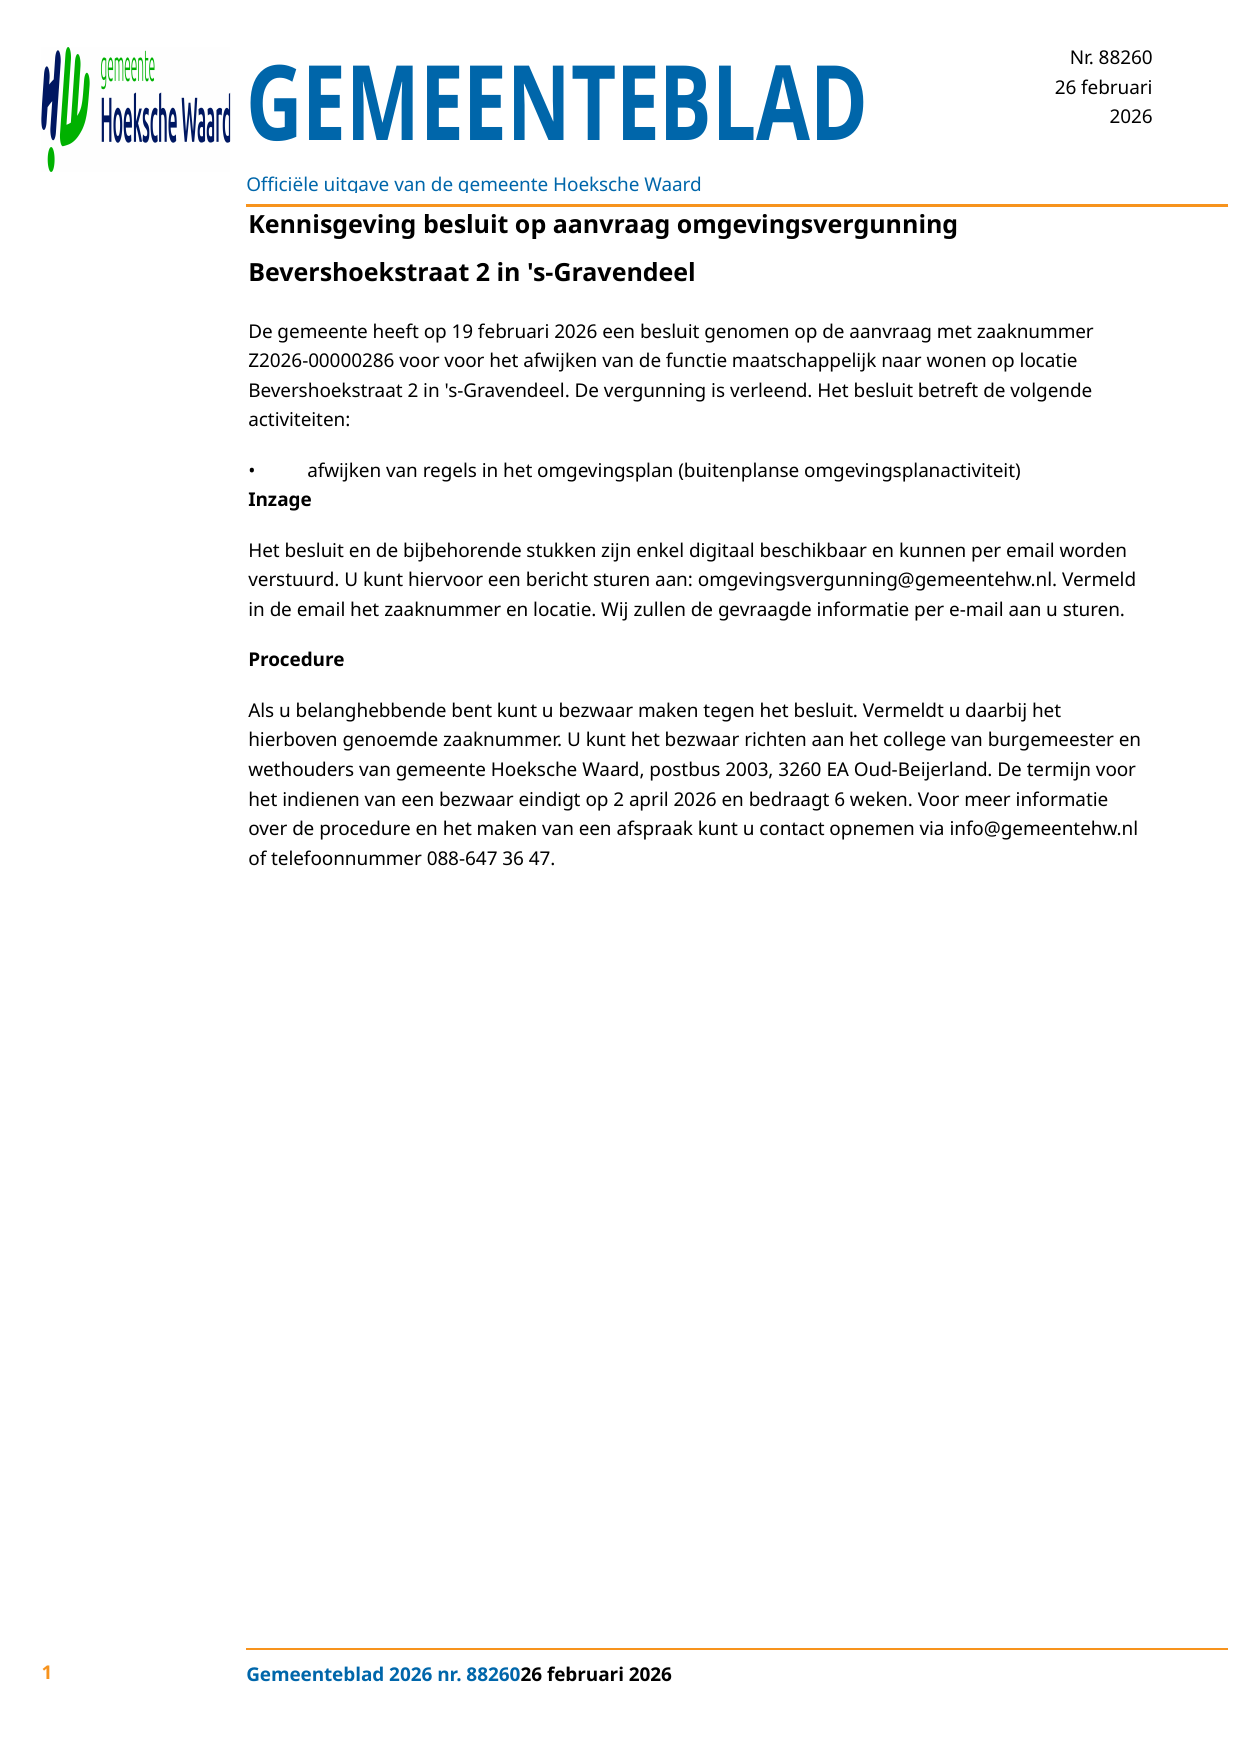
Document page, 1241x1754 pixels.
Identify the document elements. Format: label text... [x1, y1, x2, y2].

picture [41, 47, 231, 172]
text Het besluit en de bijbehorende stukken zijn enkel digitaal beschikbaar en kunnen per email worden verstuurd. U kunt hiervoor een bericht sturen aan: omgevingsvergunning@gemeentehw.nl. Vermeld in de email het zaaknummer en locatie. Wij zullen de gevraagde informatie per e-mail aan u sturen. [248, 537, 1152, 622]
text De gemeente heeft op 19 februari 2026 een besluit genomen op de aanvraag met zaaknummer Z2026-00000286 voor voor het afwijken van de functie maatschappelijk naar wonen op locatie Bevershoekstraat 2 in 's-Gravendeel. De vergunning is verleend. Het besluit betreft de volgende activiteiten: [248, 318, 1152, 432]
text Procedure [248, 647, 1152, 672]
text Kennisgeving besluit op aanvraag omgevingsvergunning Bevershoekstraat 2 in 's-Gravendeel [248, 207, 1152, 288]
text Als u belanghebbende bent kunt u bezwaar maken tegen het besluit. Vermeldt u daarbij het hierboven genoemde zaaknummer. U kunt het bezwaar richten aan het college van burgemeester en wethouders van gemeente Hoeksche Waard, postbus 2003, 3260 EA Oud-Beijerland. De termijn voor het indienen van een bezwaar eindigt op 2 april 2026 en bedraagt 6 weken. Voor meer informatie over de procedure en het maken van een afspraak kunt u contact opnemen via info@gemeentehw.nl of telefoonnummer 088-647 36 47. [248, 697, 1152, 871]
list afwijken van regels in het omgevingsplan (buitenplanse omgevingsplanactiviteit) [248, 457, 1152, 483]
text Inzage [248, 487, 1152, 512]
